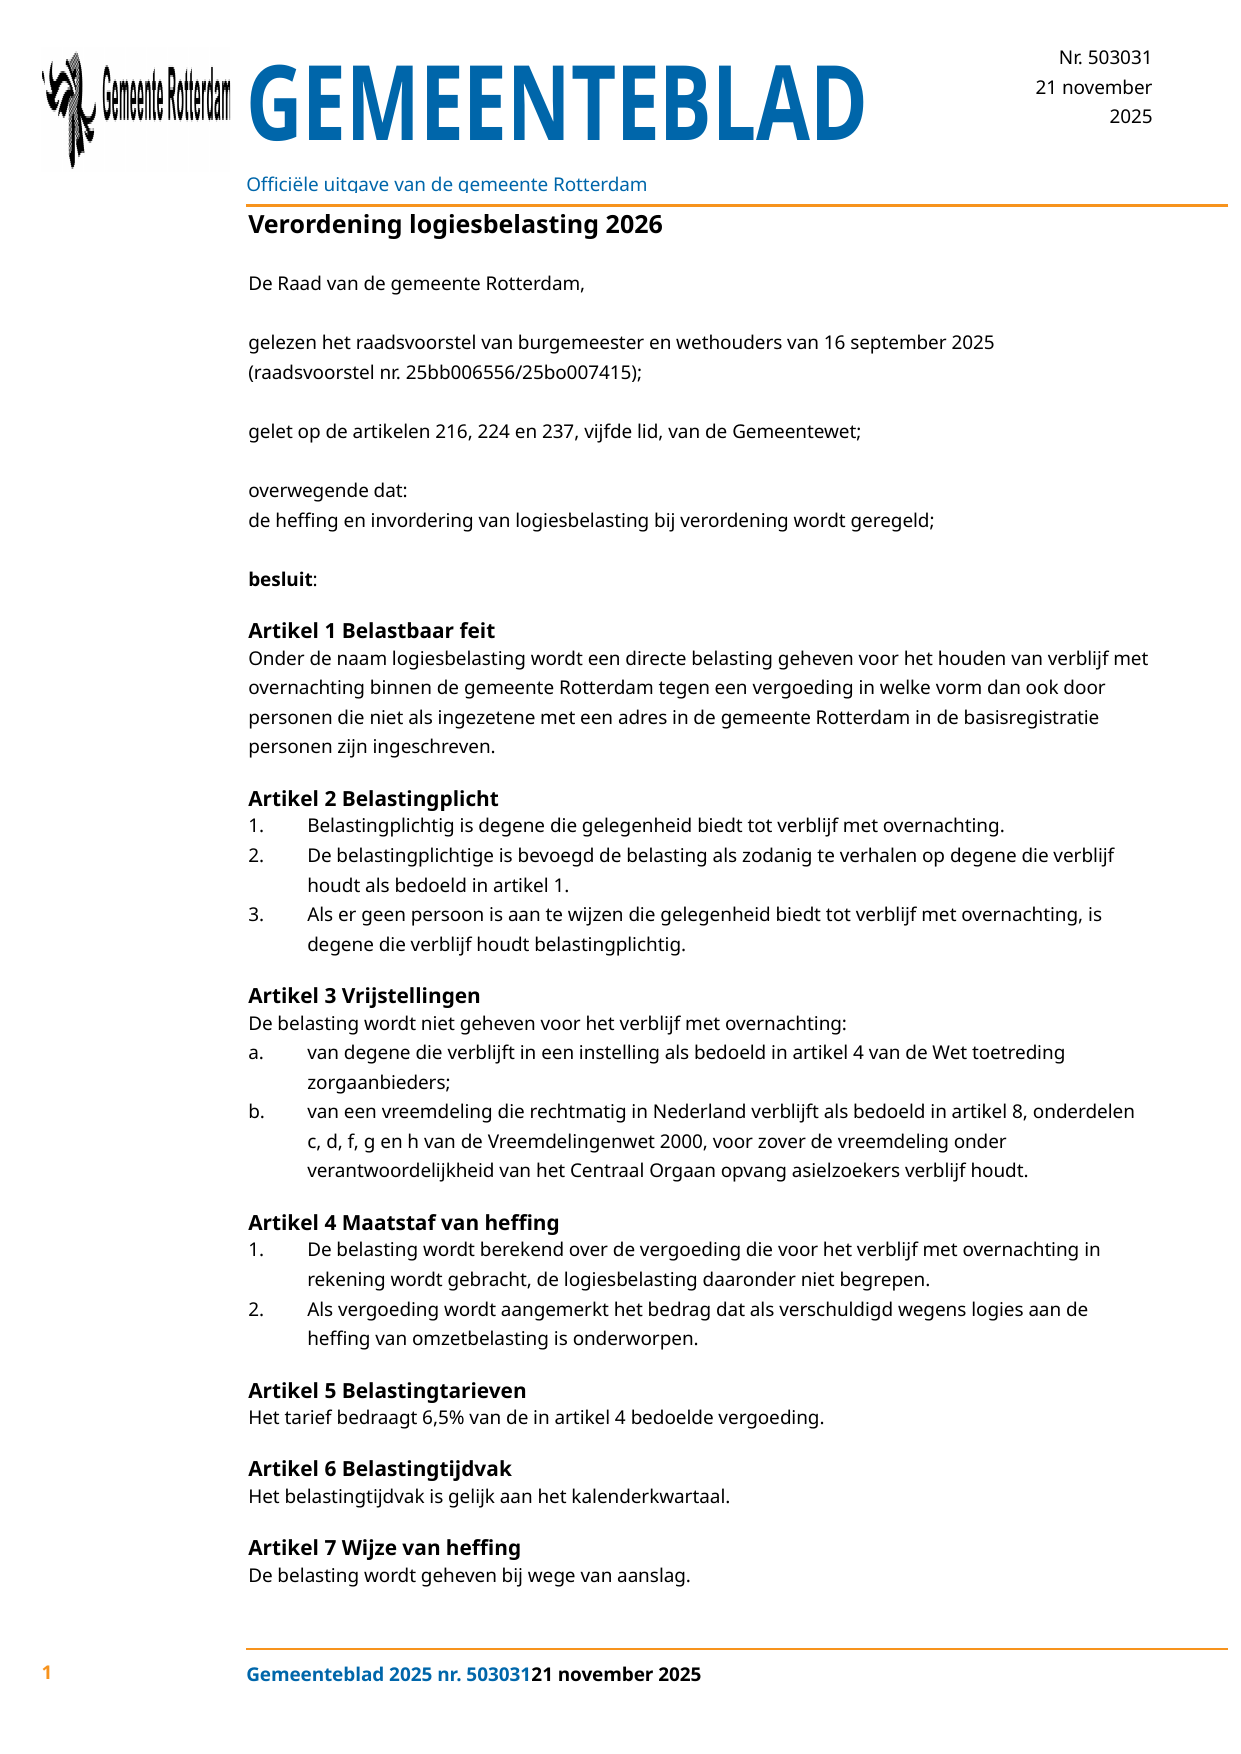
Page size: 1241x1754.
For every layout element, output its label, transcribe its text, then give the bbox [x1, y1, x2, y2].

list Als vergoeding wordt aangemerkt het bedrag dat als verschuldigd wegens logies aan de heffing van omzetbelasting is onderworpen. [248, 1296, 1152, 1351]
list De belastingplichtige is bevoegd de belasting als zodanig te verhalen op degene die verblijf houdt als bedoeld in artikel 1. [248, 842, 1152, 897]
text Artikel 1 Belastbaar feit [248, 617, 1152, 645]
text gelet op de artikelen 216, 224 en 237, vijfde lid, van de Gemeentewet; [248, 418, 1152, 444]
list van degene die verblijft in een instelling als bedoeld in artikel 4 van de Wet toetreding zorgaanbieders; [248, 1039, 1152, 1095]
text Artikel 4 Maatstaf van heffing [248, 1208, 1152, 1237]
picture [41, 47, 231, 172]
text De belasting wordt geheven bij wege van aanslag. [248, 1562, 1152, 1588]
text Artikel 5 Belastingtarieven [248, 1376, 1152, 1404]
list Als er geen persoon is aan te wijzen die gelegenheid biedt tot verblijf met overnachting, is degene die verblijf houdt belastingplichtig. [248, 901, 1152, 957]
text Het belastingtijdvak is gelijk aan het kalenderkwartaal. [248, 1483, 1152, 1509]
text De belasting wordt niet geheven voor het verblijf met overnachting: [248, 1010, 1152, 1036]
text Artikel 3 Vrijstellingen [248, 981, 1152, 1010]
list De belasting wordt berekend over de vergoeding die voor het verblijf met overnachting in rekening wordt gebracht, de logiesbelasting daaronder niet begrepen. [248, 1237, 1152, 1292]
text Onder de naam logiesbelasting wordt een directe belasting geheven voor het houden van verblijf met overnachting binnen de gemeente Rotterdam tegen een vergoeding in welke vorm dan ook door personen die niet als ingezetene met een adres in de gemeente Rotterdam in de basisregistratie personen zijn ingeschreven. [248, 645, 1152, 759]
text De Raad van de gemeente Rotterdam, [248, 270, 1152, 296]
list Belastingplichtig is degene die gelegenheid biedt tot verblijf met overnachting. [248, 813, 1152, 838]
list van een vreemdeling die rechtmatig in Nederland verblijft als bedoeld in artikel 8, onderdelen c, d, f, g en h van de Vreemdelingenwet 2000, voor zover de vreemdeling onder verantwoordelijkheid van het Centraal Orgaan opvang asielzoekers verblijf houdt. [248, 1098, 1152, 1183]
text overwegende dat: [248, 477, 1152, 503]
text Artikel 7 Wijze van heffing [248, 1533, 1152, 1562]
text de heffing en invordering van logiesbelasting bij verordening wordt geregeld; [248, 507, 1152, 533]
text Het tarief bedraagt 6,5% van de in artikel 4 bedoelde vergoeding. [248, 1404, 1152, 1430]
text Artikel 6 Belastingtijdvak [248, 1454, 1152, 1483]
text Verordening logiesbelasting 2026 [248, 207, 1152, 241]
text gelezen het raadsvoorstel van burgemeester en wethouders van 16 september 2025 [248, 329, 1152, 355]
text (raadsvoorstel nr. 25bb006556/25bo007415); [248, 359, 1152, 385]
text Artikel 2 Belastingplicht [248, 784, 1152, 813]
text besluit: [248, 566, 1152, 592]
